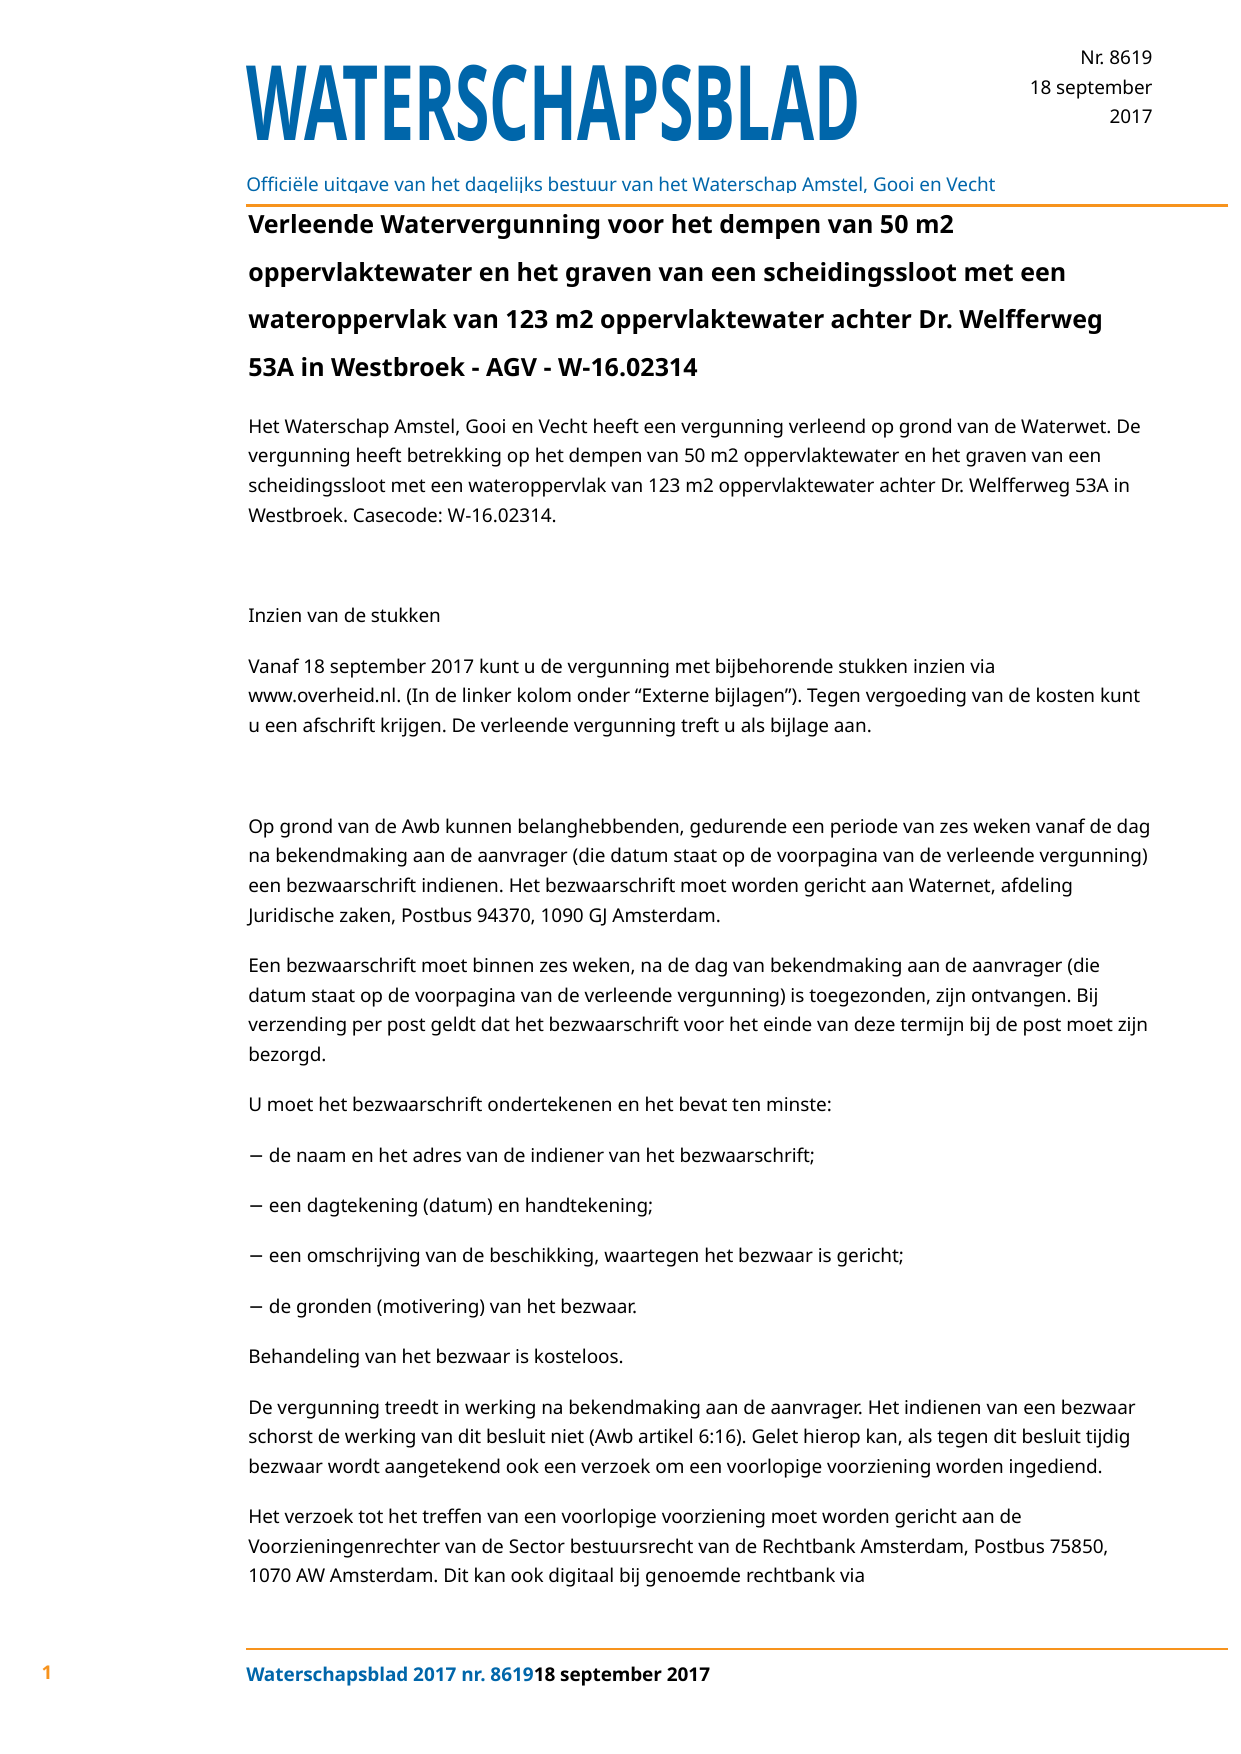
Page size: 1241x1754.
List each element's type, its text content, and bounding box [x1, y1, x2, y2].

text Vanaf 18 september 2017 kunt u de vergunning met bijbehorende stukken inzien via www.overheid.nl. (In de linker kolom onder “Externe bijlagen”). Tegen vergoeding van de kosten kunt u een afschrift krijgen. De verleende vergunning treft u als bijlage aan. [248, 653, 1152, 738]
text Op grond van de Awb kunnen belanghebbenden, gedurende een periode van zes weken vanaf de dag na bekendmaking aan de aanvrager (die datum staat op de voorpagina van de verleende vergunning) een bezwaarschrift indienen. Het bezwaarschrift moet worden gericht aan Waternet, afdeling Juridische zaken, Postbus 94370, 1090 GJ Amsterdam. [248, 813, 1152, 928]
text − een omschrijving van de beschikking, waartegen het bezwaar is gericht; [248, 1243, 1152, 1268]
text U moet het bezwaarschrift ondertekenen en het bevat ten minste: [248, 1091, 1152, 1117]
text − de gronden (motivering) van het bezwaar. [248, 1293, 1152, 1319]
text Verleende Watervergunning voor het dempen van 50 m2 oppervlaktewater en het graven van een scheidingssloot met een wateroppervlak van 123 m2 oppervlaktewater achter Dr. Welfferweg 53A in Westbroek - AGV - W-16.02314 [248, 207, 1152, 384]
text De vergunning treedt in werking na bekendmaking aan de aanvrager. Het indienen van een bezwaar schorst de werking van dit besluit niet (Awb artikel 6:16). Gelet hierop kan, als tegen dit besluit tijdig bezwaar wordt aangetekend ook een verzoek om een voorlopige voorziening worden ingediend. [248, 1394, 1152, 1479]
text Een bezwaarschrift moet binnen zes weken, na de dag van bekendmaking aan de aanvrager (die datum staat op de voorpagina van de verleende vergunning) is toegezonden, zijn ontvangen. Bij verzending per post geldt dat het bezwaarschrift voor het einde van deze termijn bij de post moet zijn bezorgd. [248, 952, 1152, 1067]
text Behandeling van het bezwaar is kosteloos. [248, 1343, 1152, 1369]
text − de naam en het adres van de indiener van het bezwaarschrift; [248, 1142, 1152, 1168]
picture [41, 47, 231, 172]
text − een dagtekening (datum) en handtekening; [248, 1192, 1152, 1218]
text Het Waterschap Amstel, Gooi en Vecht heeft een vergunning verleend op grond van de Waterwet. De vergunning heeft betrekking op het dempen van 50 m2 oppervlaktewater en het graven van een scheidingssloot met een wateroppervlak van 123 m2 oppervlaktewater achter Dr. Welfferweg 53A in Westbroek. Casecode: W-16.02314. [248, 413, 1152, 528]
text Het verzoek tot het treffen van een voorlopige voorziening moet worden gericht aan de Voorzieningenrechter van de Sector bestuursrecht van de Rechtbank Amsterdam, Postbus 75850, 1070 AW Amsterdam. Dit kan ook digitaal bij genoemde rechtbank via [248, 1503, 1152, 1588]
text Inzien van de stukken [248, 603, 1152, 628]
